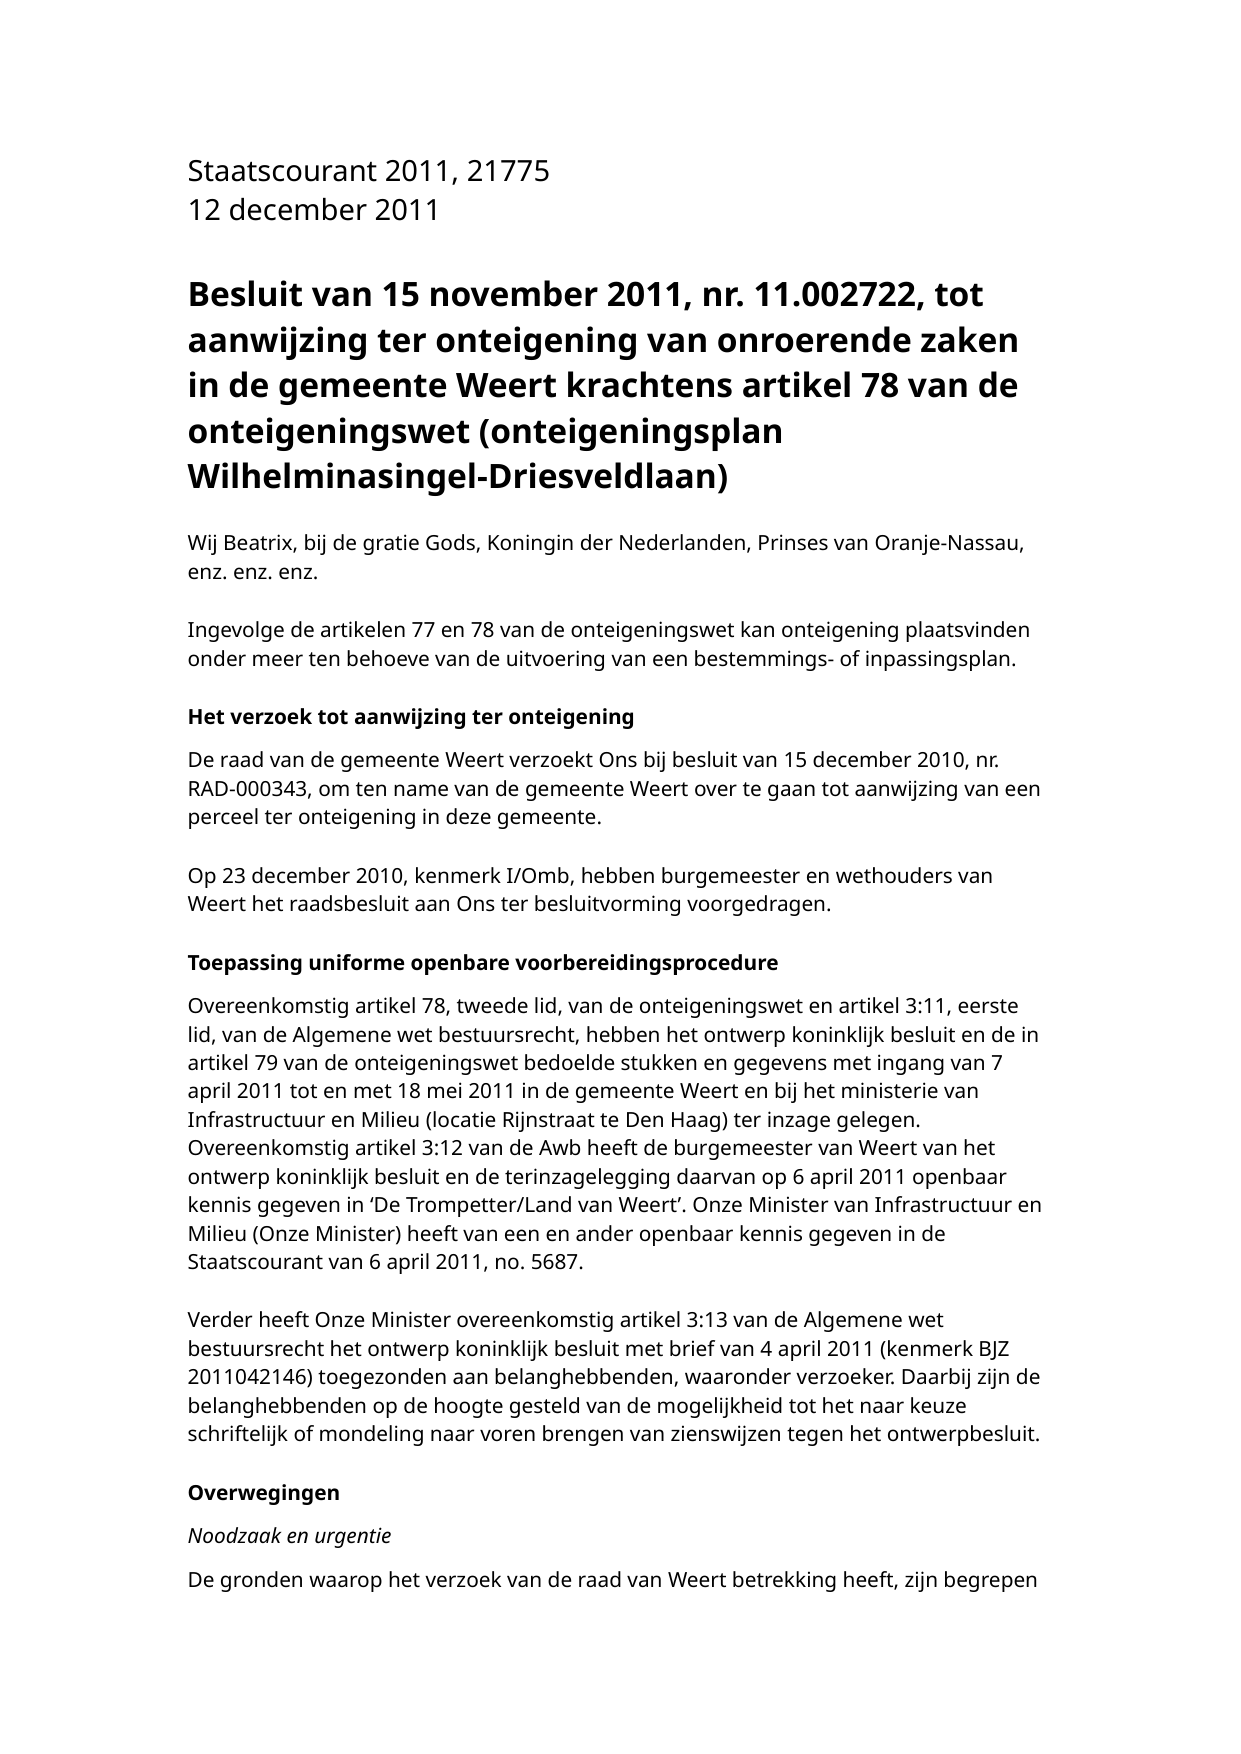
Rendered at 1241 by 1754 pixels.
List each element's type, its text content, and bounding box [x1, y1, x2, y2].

text Ingevolge de artikelen 77 en 78 van de onteigeningswet kan onteigening plaatsvinden onder meer ten behoeve van de uitvoering van een bestemmings- of inpassingsplan. [187, 615, 1053, 672]
text Verder heeft Onze Minister overeenkomstig artikel 3:13 van de Algemene wet bestuursrecht het ontwerp koninklijk besluit met brief van 4 april 2011 (kenmerk BJZ 2011042146) toegezonden aan belanghebbenden, waaronder verzoeker. Daarbij zijn de belanghebbenden op de hoogte gesteld van de mogelijkheid tot het naar keuze schriftelijk of mondeling naar voren brengen van zienswijzen tegen het ontwerpbesluit. [187, 1306, 1053, 1448]
text Toepassing uniforme openbare voorbereidingsprocedure [187, 948, 1053, 976]
text Overeenkomstig artikel 78, tweede lid, van de onteigeningswet en artikel 3:11, eerste lid, van de Algemene wet bestuursrecht, hebben het ontwerp koninklijk besluit en de in artikel 79 van de onteigeningswet bedoelde stukken en gegevens met ingang van 7 april 2011 tot en met 18 mei 2011 in de gemeente Weert en bij het ministerie van Infrastructuur en Milieu (locatie Rijnstraat te Den Haag) ter inzage gelegen. Overeenkomstig artikel 3:12 van de Awb heeft de burgemeester van Weert van het ontwerp koninklijk besluit en de terinzagelegging daarvan op 6 april 2011 openbaar kennis gegeven in ‘De Trompetter/Land van Weert’. Onze Minister van Infrastructuur en Milieu (Onze Minister) heeft van een en ander openbaar kennis gegeven in de Staatscourant van 6 april 2011, no. 5687. [187, 991, 1053, 1276]
text Wij Beatrix, bij de gratie Gods, Koningin der Nederlanden, Prinses van Oranje-Nassau, enz. enz. enz. [187, 528, 1053, 585]
text Op 23 december 2010, kenmerk I/Omb, hebben burgemeester en wethouders van Weert het raadsbesluit aan Ons ter besluitvorming voorgedragen. [187, 861, 1053, 918]
text Noodzaak en urgentie [187, 1521, 1053, 1550]
text Staatscourant 2011, 21775 [187, 150, 1053, 190]
text Overwegingen [187, 1478, 1053, 1506]
subtitle Besluit van 15 november 2011, nr. 11.002722, tot aanwijzing ter onteigening van onroerende zaken in de gemeente Weert krachtens artikel 78 van de onteigeningswet (onteigeningsplan Wilhelminasingel-Driesveldlaan) [187, 271, 1053, 498]
text 12 december 2011 [187, 190, 1053, 229]
text Het verzoek tot aanwijzing ter onteigening [187, 702, 1053, 731]
text De gronden waarop het verzoek van de raad van Weert betrekking heeft, zijn begrepen [187, 1565, 1053, 1593]
text De raad van de gemeente Weert verzoekt Ons bij besluit van 15 december 2010, nr. RAD-000343, om ten name van de gemeente Weert over te gaan tot aanwijzing van een perceel ter onteigening in deze gemeente. [187, 746, 1053, 831]
